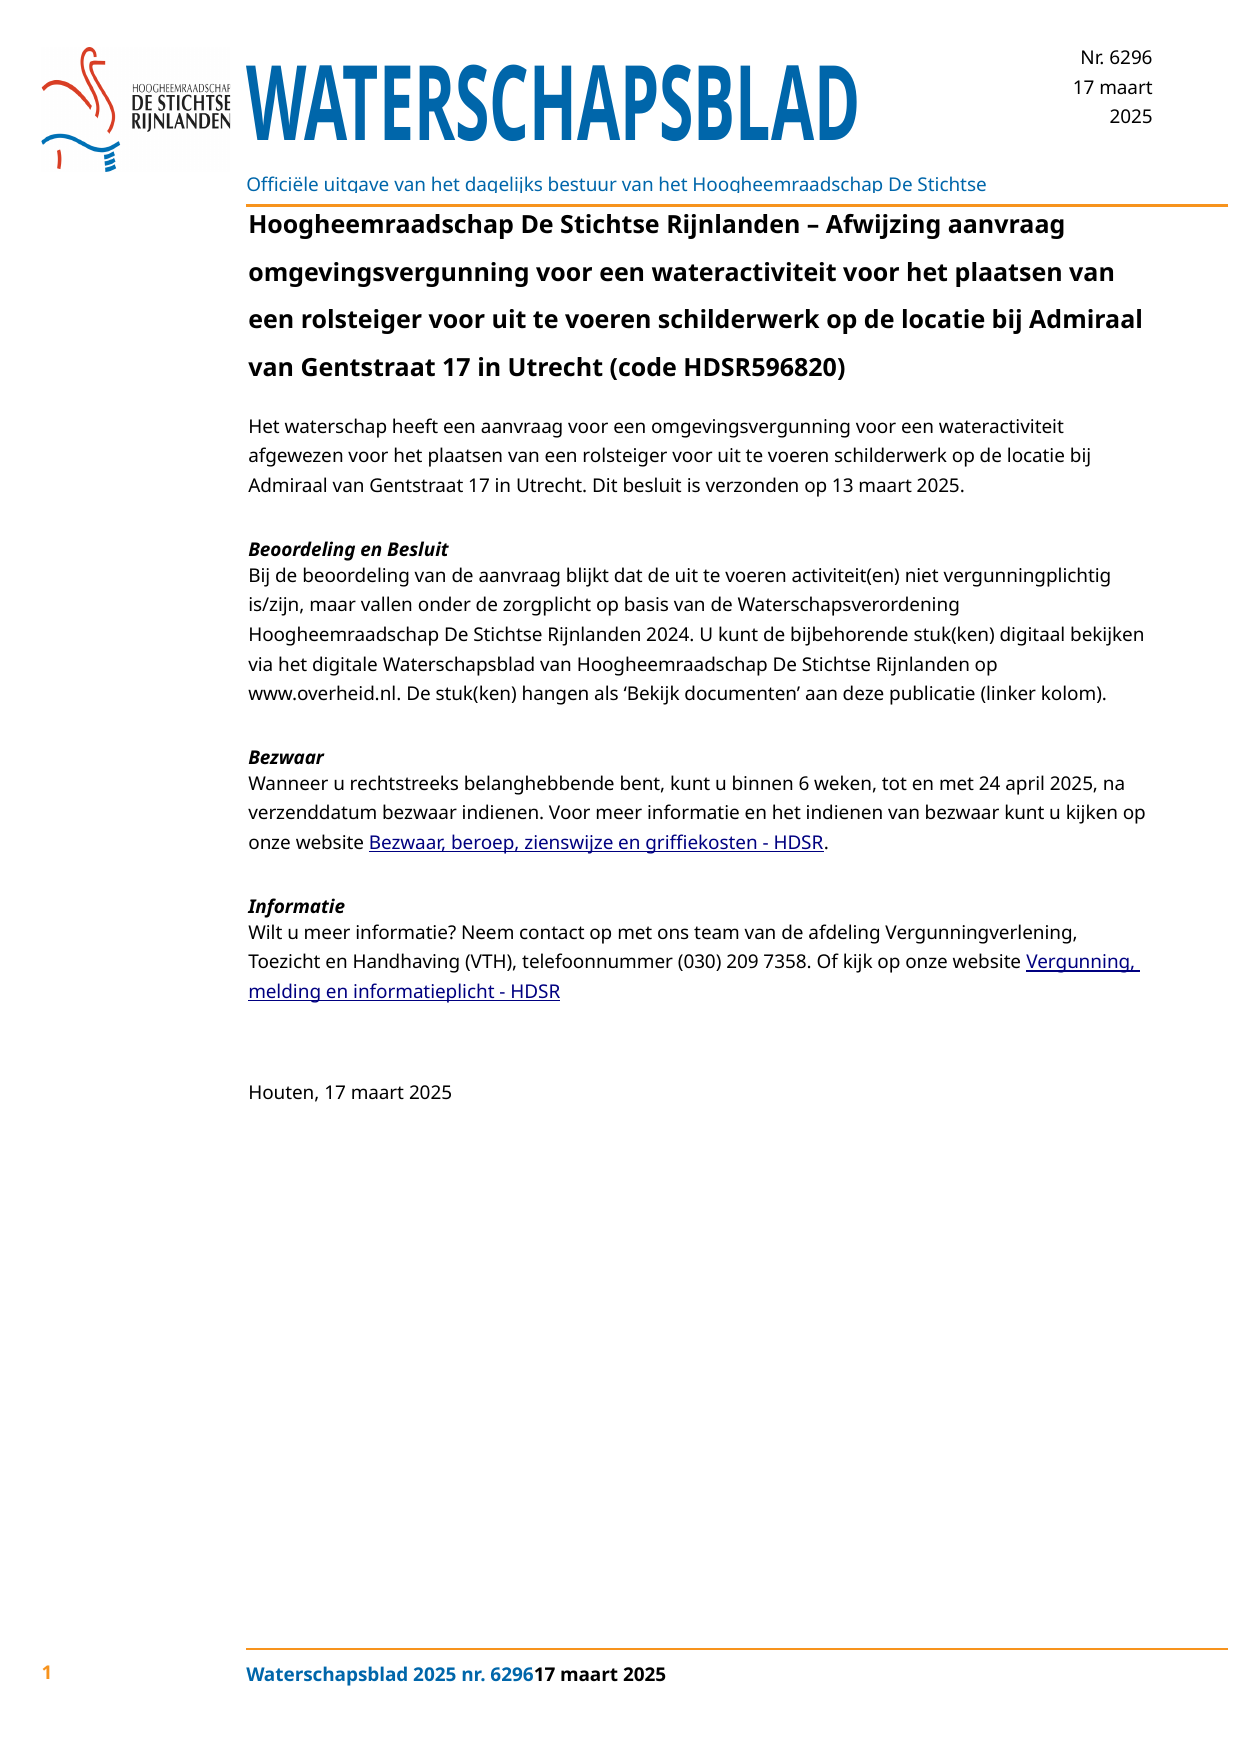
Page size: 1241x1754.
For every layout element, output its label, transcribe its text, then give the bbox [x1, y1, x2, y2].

text Bezwaar [248, 744, 1152, 770]
text Informatie [248, 893, 1152, 919]
text Beoordeling en Besluit [248, 536, 1152, 562]
text Hoogheemraadschap De Stichtse Rijnlanden – Afwijzing aanvraag omgevingsvergunning voor een wateractiviteit voor het plaatsen van een rolsteiger voor uit te voeren schilderwerk op de locatie bij Admiraal van Gentstraat 17 in Utrecht (code HDSR596820) [248, 207, 1152, 384]
picture [41, 47, 231, 172]
text Wanneer u rechtstreeks belanghebbende bent, kunt u binnen 6 weken, tot en met 24 april 2025, na verzenddatum bezwaar indienen. Voor meer informatie en het indienen van bezwaar kunt u kijken op onze website Bezwaar, beroep, zienswijze en griffiekosten - HDSR. [248, 770, 1152, 855]
text Houten, 17 maart 2025 [248, 1079, 1152, 1104]
text Wilt u meer informatie? Neem contact op met ons team van de afdeling Vergunningverlening, Toezicht en Handhaving (VTH), telefoonnummer (030) 209 7358. Of kijk op onze website Vergunning, melding en informatieplicht - HDSR [248, 919, 1152, 1004]
text Het waterschap heeft een aanvraag voor een omgevingsvergunning voor een wateractiviteit afgewezen voor het plaatsen van een rolsteiger voor uit te voeren schilderwerk op de locatie bij Admiraal van Gentstraat 17 in Utrecht. Dit besluit is verzonden op 13 maart 2025. [248, 413, 1152, 498]
text Bij de beoordeling van de aanvraag blijkt dat de uit te voeren activiteit(en) niet vergunningplichtig is/zijn, maar vallen onder de zorgplicht op basis van de Waterschapsverordening Hoogheemraadschap De Stichtse Rijnlanden 2024. U kunt de bijbehorende stuk(ken) digitaal bekijken via het digitale Waterschapsblad van Hoogheemraadschap De Stichtse Rijnlanden op www.overheid.nl. De stuk(ken) hangen als ‘Bekijk documenten’ aan deze publicatie (linker kolom). [248, 562, 1152, 706]
